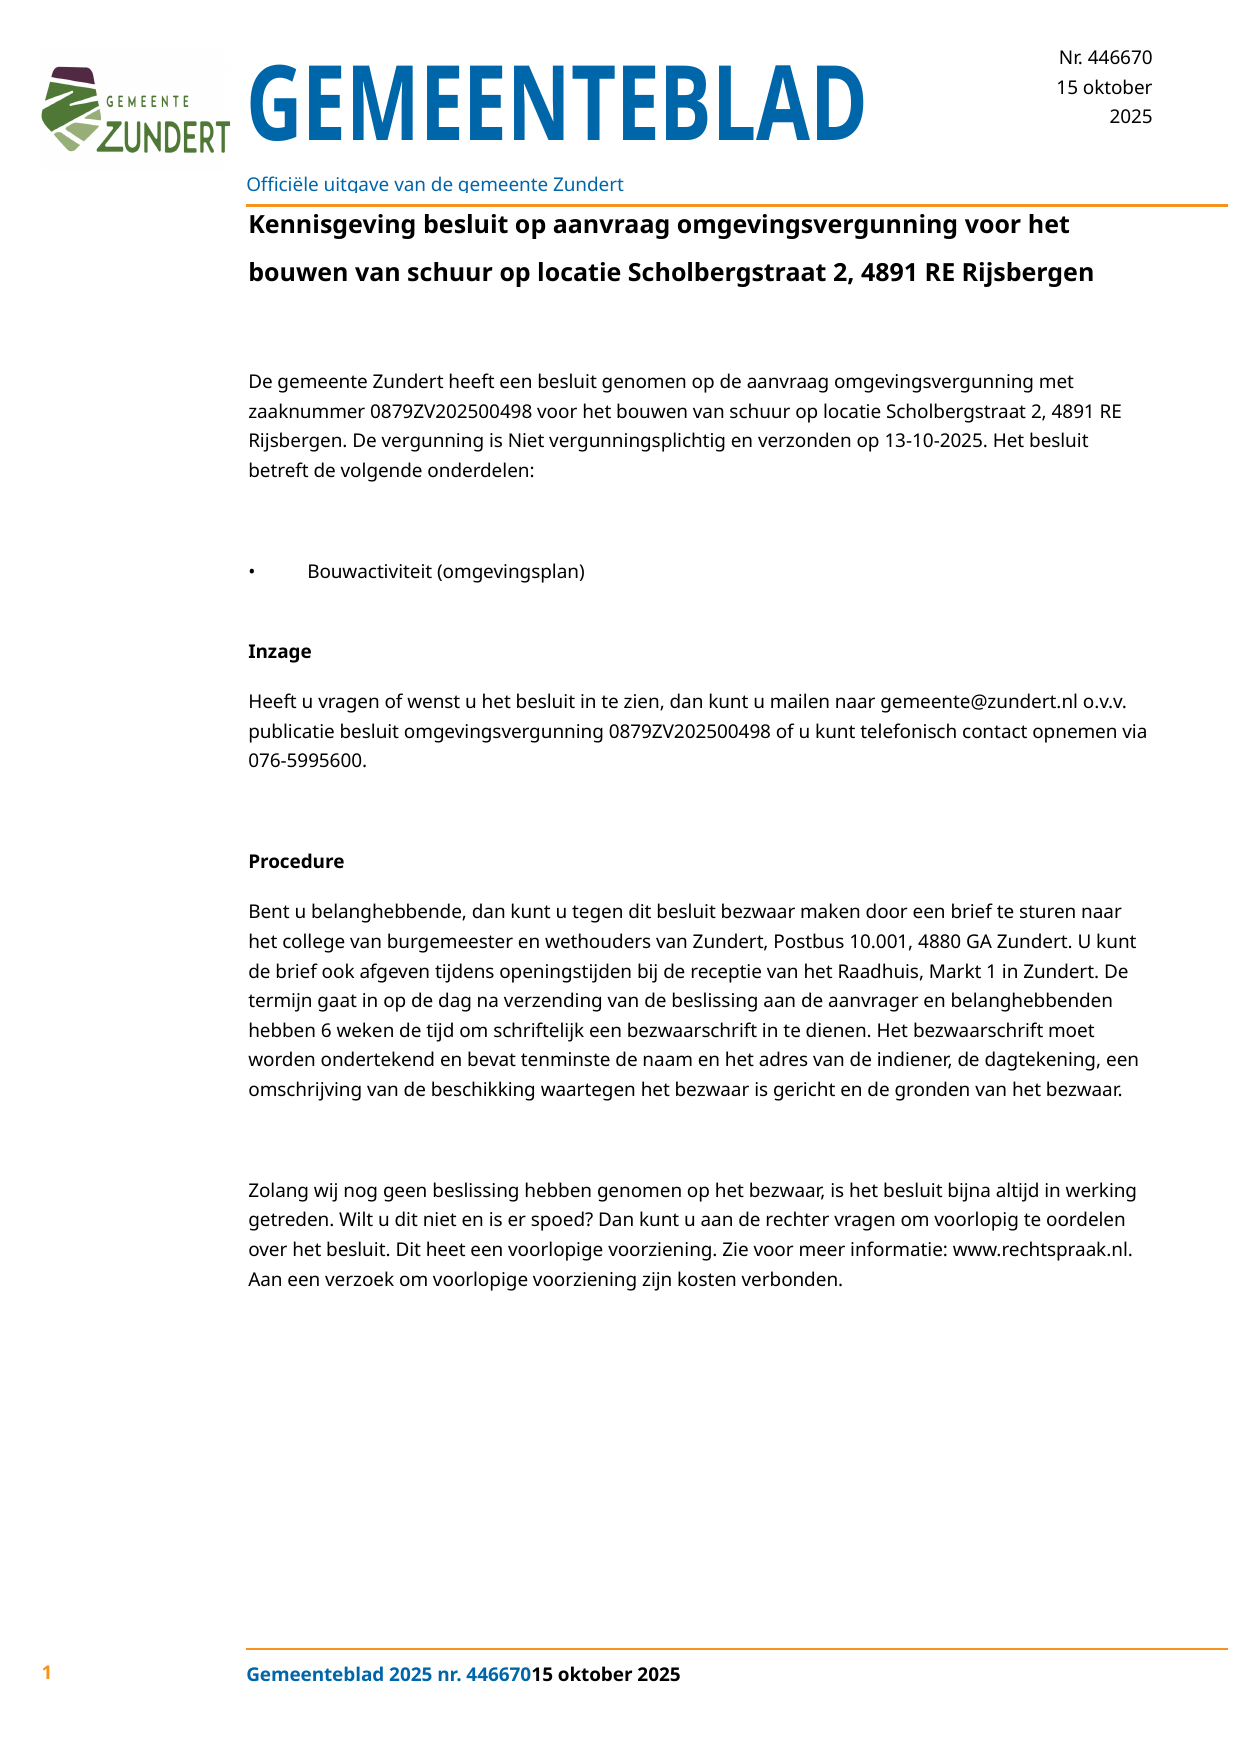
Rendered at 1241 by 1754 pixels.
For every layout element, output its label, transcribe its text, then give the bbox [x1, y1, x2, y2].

text Heeft u vragen of wenst u het besluit in te zien, dan kunt u mailen naar gemeente@zundert.nl o.v.v. publicatie besluit omgevingsvergunning 0879ZV202500498 of u kunt telefonisch contact opnemen via 076-5995600. [248, 688, 1152, 773]
text Inzage [248, 638, 1152, 664]
list Bouwactiviteit (omgevingsplan) [248, 558, 1152, 584]
text Kennisgeving besluit op aanvraag omgevingsvergunning voor het bouwen van schuur op locatie Scholbergstraat 2, 4891 RE Rijsbergen [248, 207, 1152, 288]
text Zolang wij nog geen beslissing hebben genomen op het bezwaar, is het besluit bijna altijd in werking getreden. Wilt u dit niet en is er spoed? Dan kunt u aan de rechter vragen om voorlopig te oordelen over het besluit. Dit heet een voorlopige voorziening. Zie voor meer informatie: www.rechtspraak.nl. Aan een verzoek om voorlopige voorziening zijn kosten verbonden. [248, 1177, 1152, 1292]
text De gemeente Zundert heeft een besluit genomen op de aanvraag omgevingsvergunning met zaaknummer 0879ZV202500498 voor het bouwen van schuur op locatie Scholbergstraat 2, 4891 RE Rijsbergen. De vergunning is Niet vergunningsplichtig en verzonden op 13-10-2025. Het besluit betreft de volgende onderdelen: [248, 368, 1152, 483]
text Procedure [248, 848, 1152, 874]
picture [41, 47, 231, 172]
text Bent u belanghebbende, dan kunt u tegen dit besluit bezwaar maken door een brief te sturen naar het college van burgemeester en wethouders van Zundert, Postbus 10.001, 4880 GA Zundert. U kunt de brief ook afgeven tijdens openingstijden bij de receptie van het Raadhuis, Markt 1 in Zundert. De termijn gaat in op de dag na verzending van de beslissing aan de aanvrager en belanghebbenden hebben 6 weken de tijd om schriftelijk een bezwaarschrift in te dienen. Het bezwaarschrift moet worden ondertekend en bevat tenminste de naam en het adres van de indiener, de dagtekening, een omschrijving van de beschikking waartegen het bezwaar is gericht en de gronden van het bezwaar. [248, 899, 1152, 1102]
